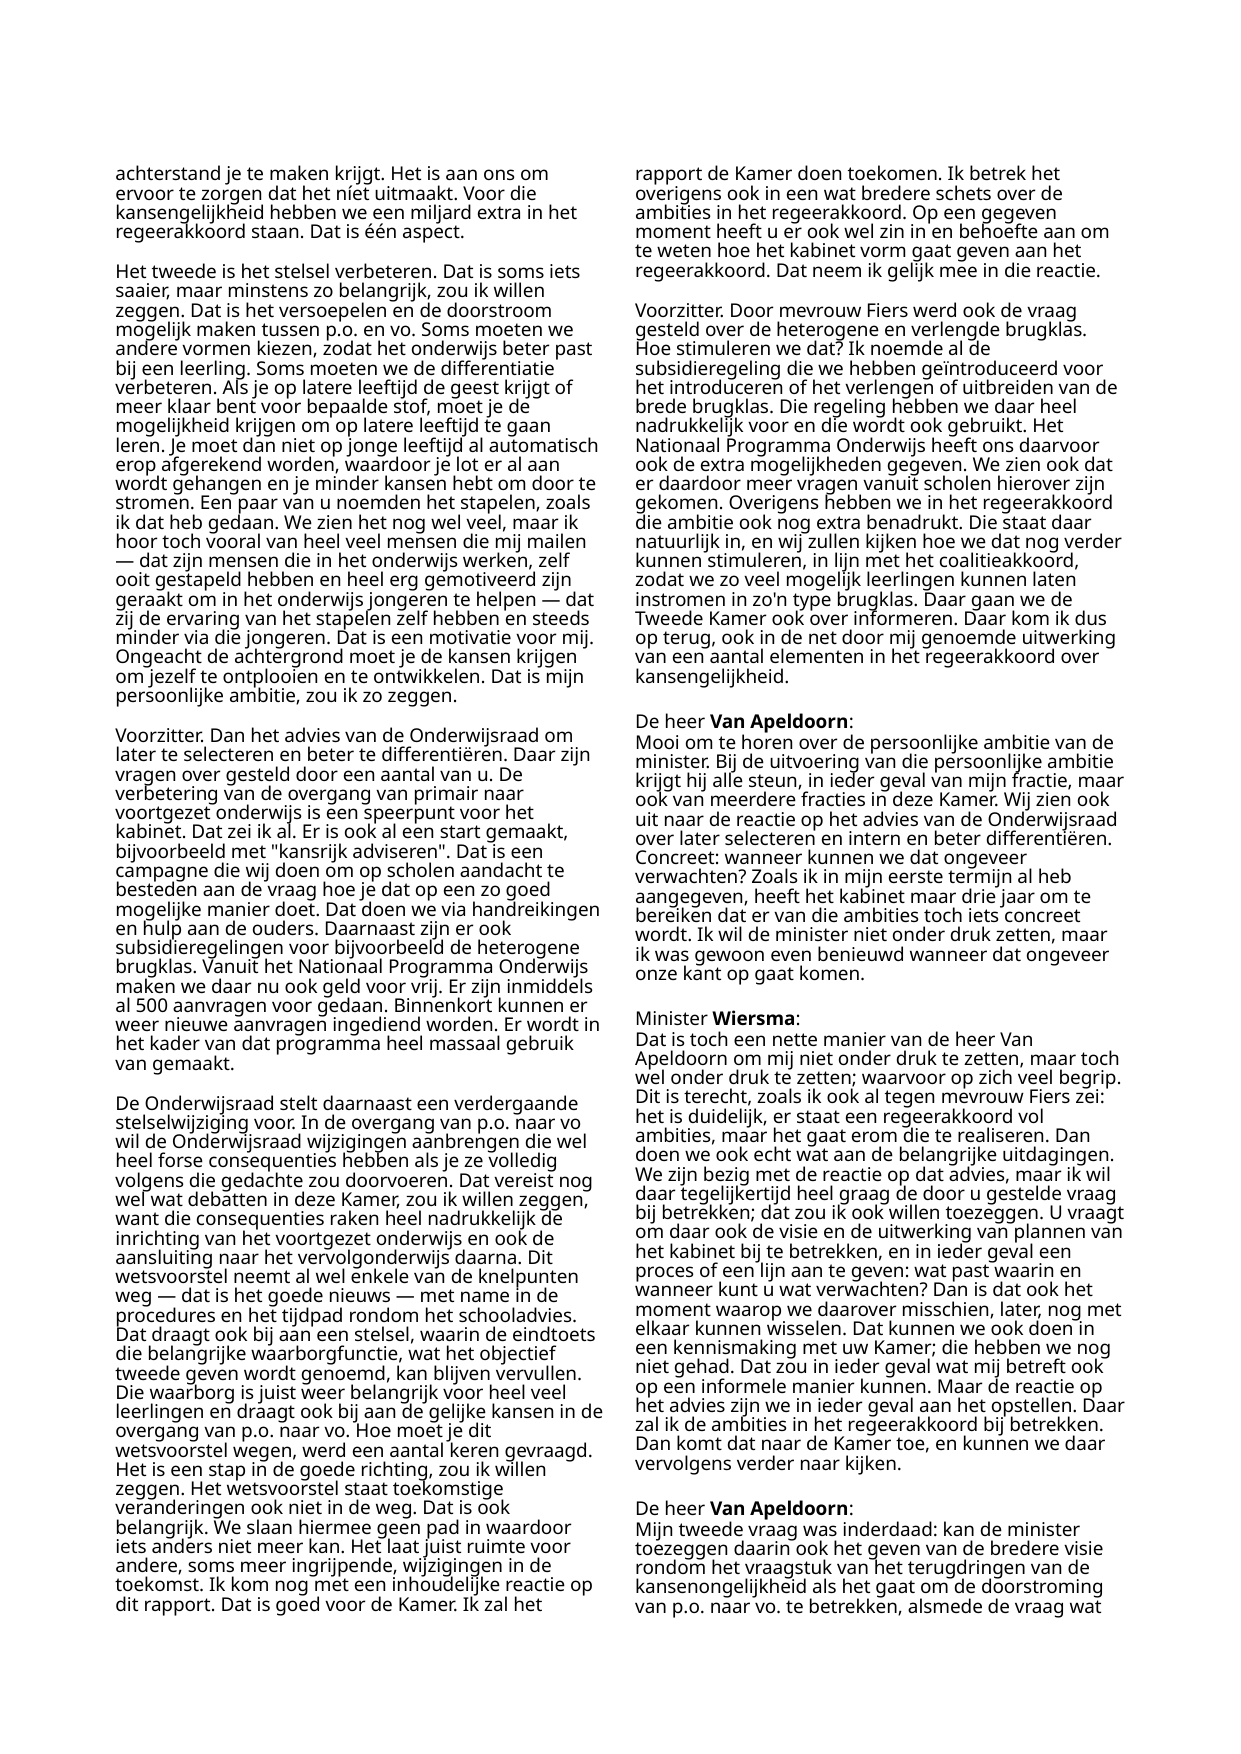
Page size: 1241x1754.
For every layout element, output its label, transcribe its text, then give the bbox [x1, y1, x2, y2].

text rapport de Kamer doen toekomen. Ik betrek het overigens ook in een wat bredere schets over de ambities in het regeerakkoord. Op een gegeven moment heeft u er ook wel zin in en behoefte aan om te weten hoe het kabinet vorm gaat geven aan het regeerakkoord. Dat neem ik gelijk mee in die reactie. [635, 165, 1125, 281]
text De heer Van Apeldoorn: [635, 708, 1125, 734]
text De Onderwijsraad stelt daarnaast een verdergaande stelselwijziging voor. In de overgang van p.o. naar vo wil de Onderwijsraad wijzigingen aanbrengen die wel heel forse consequenties hebben als je ze volledig volgens die gedachte zou doorvoeren. Dat vereist nog wel wat debatten in deze Kamer, zou ik willen zeggen, want die consequenties raken heel nadrukkelijk de inrichting van het voortgezet onderwijs en ook de aansluiting naar het vervolgonderwijs daarna. Dit wetsvoorstel neemt al wel enkele van de knelpunten weg — dat is het goede nieuws — met name in de procedures en het tijdpad rondom het schooladvies. Dat draagt ook bij aan een stelsel, waarin de eindtoets die belangrijke waarborgfunctie, wat het objectief tweede geven wordt genoemd, kan blijven vervullen. Die waarborg is juist weer belangrijk voor heel veel leerlingen en draagt ook bij aan de gelijke kansen in de overgang van p.o. naar vo. Hoe moet je dit wetsvoorstel wegen, werd een aantal keren gevraagd. Het is een stap in de goede richting, zou ik willen zeggen. Het wetsvoorstel staat toekomstige veranderingen ook niet in de weg. Dat is ook belangrijk. We slaan hiermee geen pad in waardoor iets anders niet meer kan. Het laat juist ruimte voor andere, soms meer ingrijpende, wijzigingen in de toekomst. Ik kom nog met een inhoudelijke reactie op dit rapport. Dat is goed voor de Kamer. Ik zal het [115, 1095, 605, 1615]
text Minister Wiersma: [635, 1005, 1125, 1031]
text achterstand je te maken krijgt. Het is aan ons om ervoor te zorgen dat het níet uitmaakt. Voor die kansengelijkheid hebben we een miljard extra in het regeerakkoord staan. Dat is één aspect. [115, 165, 605, 242]
text Voorzitter. Door mevrouw Fiers werd ook de vraag gesteld over de heterogene en verlengde brugklas. Hoe stimuleren we dat? Ik noemde al de subsidieregeling die we hebben geïntroduceerd voor het introduceren of het verlengen of uitbreiden van de brede brugklas. Die regeling hebben we daar heel nadrukkelijk voor en die wordt ook gebruikt. Het Nationaal Programma Onderwijs heeft ons daarvoor ook de extra mogelijkheden gegeven. We zien ook dat er daardoor meer vragen vanuit scholen hierover zijn gekomen. Overigens hebben we in het regeerakkoord die ambitie ook nog extra benadrukt. Die staat daar natuurlijk in, en wij zullen kijken hoe we dat nog verder kunnen stimuleren, in lijn met het coalitieakkoord, zodat we zo veel mogelijk leerlingen kunnen laten instromen in zo'n type brugklas. Daar gaan we de Tweede Kamer ook over informeren. Daar kom ik dus op terug, ook in de net door mij genoemde uitwerking van een aantal elementen in het regeerakkoord over kansengelijkheid. [635, 302, 1125, 687]
text De heer Van Apeldoorn: [635, 1495, 1125, 1521]
text Mijn tweede vraag was inderdaad: kan de minister toezeggen daarin ook het geven van de bredere visie rondom het vraagstuk van het terugdringen van de kansenongelijkheid als het gaat om de doorstroming van p.o. naar vo. te betrekken, alsmede de vraag wat [635, 1521, 1125, 1617]
text Het tweede is het stelsel verbeteren. Dat is soms iets saaier, maar minstens zo belangrijk, zou ik willen zeggen. Dat is het versoepelen en de doorstroom mogelijk maken tussen p.o. en vo. Soms moeten we andere vormen kiezen, zodat het onderwijs beter past bij een leerling. Soms moeten we de differentiatie verbeteren. Als je op latere leeftijd de geest krijgt of meer klaar bent voor bepaalde stof, moet je de mogelijkheid krijgen om op latere leeftijd te gaan leren. Je moet dan niet op jonge leeftijd al automatisch erop afgerekend worden, waardoor je lot er al aan wordt gehangen en je minder kansen hebt om door te stromen. Een paar van u noemden het stapelen, zoals ik dat heb gedaan. We zien het nog wel veel, maar ik hoor toch vooral van heel veel mensen die mij mailen — dat zijn mensen die in het onderwijs werken, zelf ooit gestapeld hebben en heel erg gemotiveerd zijn geraakt om in het onderwijs jongeren te helpen — dat zij de ervaring van het stapelen zelf hebben en steeds minder via die jongeren. Dat is een motivatie voor mij. Ongeacht de achtergrond moet je de kansen krijgen om jezelf te ontplooien en te ontwikkelen. Dat is mijn persoonlijke ambitie, zou ik zo zeggen. [115, 263, 605, 706]
text Voorzitter. Dan het advies van de Onderwijsraad om later te selecteren en beter te differentiëren. Daar zijn vragen over gesteld door een aantal van u. De verbetering van de overgang van primair naar voortgezet onderwijs is een speerpunt voor het kabinet. Dat zei ik al. Er is ook al een start gemaakt, bijvoorbeeld met "kansrijk adviseren". Dat is een campagne die wij doen om op scholen aandacht te besteden aan de vraag hoe je dat op een zo goed mogelijke manier doet. Dat doen we via handreikingen en hulp aan de ouders. Daarnaast zijn er ook subsidieregelingen voor bijvoorbeeld de heterogene brugklas. Vanuit het Nationaal Programma Onderwijs maken we daar nu ook geld voor vrij. Er zijn inmiddels al 500 aanvragen voor gedaan. Binnenkort kunnen er weer nieuwe aanvragen ingediend worden. Er wordt in het kader van dat programma heel massaal gebruik van gemaakt. [115, 727, 605, 1074]
text Mooi om te horen over de persoonlijke ambitie van de minister. Bij de uitvoering van die persoonlijke ambitie krijgt hij alle steun, in ieder geval van mijn fractie, maar ook van meerdere fracties in deze Kamer. Wij zien ook uit naar de reactie op het advies van de Onderwijsraad over later selecteren en intern en beter differentiëren. Concreet: wanneer kunnen we dat ongeveer verwachten? Zoals ik in mijn eerste termijn al heb aangegeven, heeft het kabinet maar drie jaar om te bereiken dat er van die ambities toch iets concreet wordt. Ik wil de minister niet onder druk zetten, maar ik was gewoon even benieuwd wanneer dat ongeveer onze kant op gaat komen. [635, 734, 1125, 984]
text Dat is toch een nette manier van de heer Van Apeldoorn om mij niet onder druk te zetten, maar toch wel onder druk te zetten; waarvoor op zich veel begrip. Dit is terecht, zoals ik ook al tegen mevrouw Fiers zei: het is duidelijk, er staat een regeerakkoord vol ambities, maar het gaat erom die te realiseren. Dan doen we ook echt wat aan de belangrijke uitdagingen. We zijn bezig met de reactie op dat advies, maar ik wil daar tegelijkertijd heel graag de door u gestelde vraag bij betrekken; dat zou ik ook willen toezeggen. U vraagt om daar ook de visie en de uitwerking van plannen van het kabinet bij te betrekken, en in ieder geval een proces of een lijn aan te geven: wat past waarin en wanneer kunt u wat verwachten? Dan is dat ook het moment waarop we daarover misschien, later, nog met elkaar kunnen wisselen. Dat kunnen we ook doen in een kennismaking met uw Kamer; die hebben we nog niet gehad. Dat zou in ieder geval wat mij betreft ook op een informele manier kunnen. Maar de reactie op het advies zijn we in ieder geval aan het opstellen. Daar zal ik de ambities in het regeerakkoord bij betrekken. Dan komt dat naar de Kamer toe, en kunnen we daar vervolgens verder naar kijken. [635, 1031, 1125, 1474]
